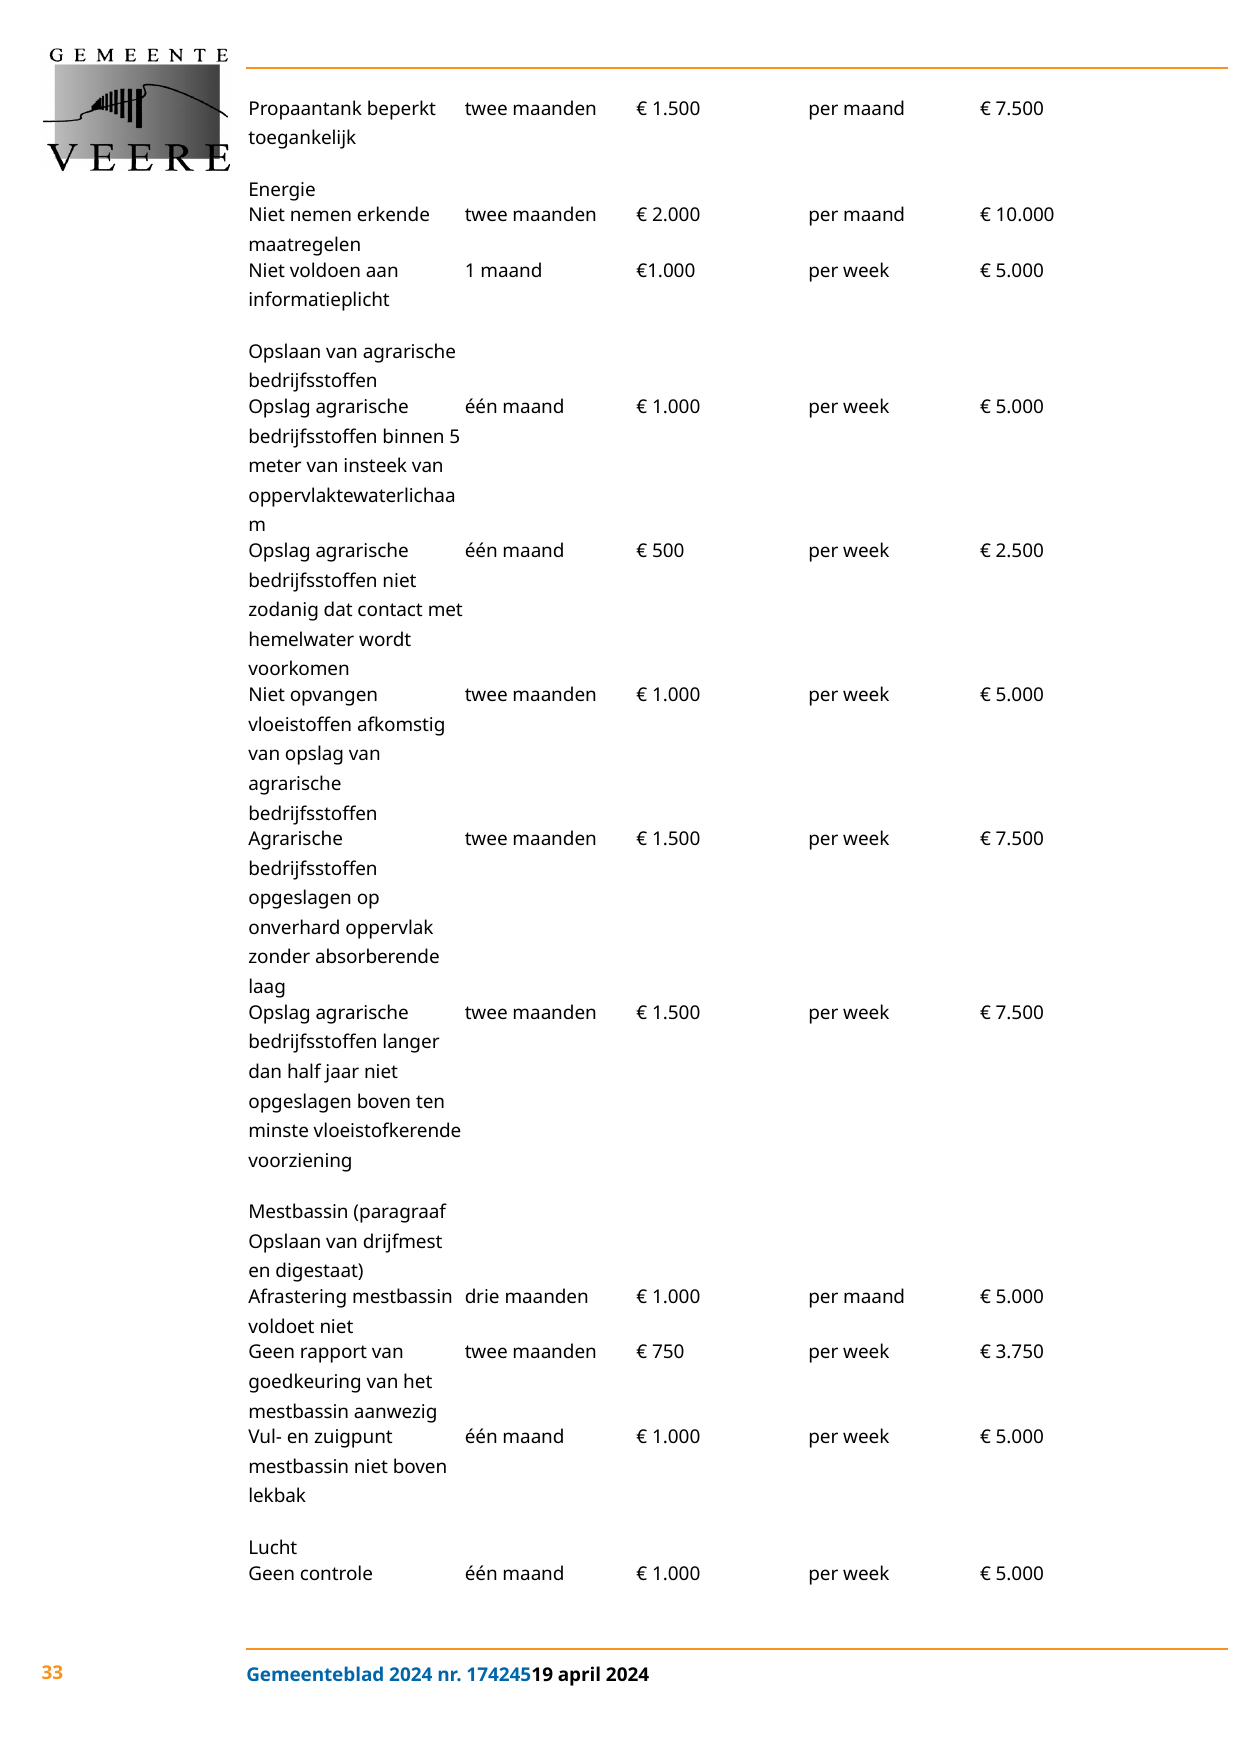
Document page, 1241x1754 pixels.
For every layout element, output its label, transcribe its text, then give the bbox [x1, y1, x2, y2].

table_cell [248, 150, 464, 176]
table_cell per week [808, 1424, 980, 1508]
table_cell [636, 1509, 808, 1534]
table_cell één maand [465, 537, 636, 681]
table_cell [808, 176, 980, 202]
table_cell [808, 338, 980, 393]
table_cell Vul- en zuigpunt mestbassin niet boven lekbak [248, 1424, 464, 1508]
table_cell Afrastering mestbassin voldoet niet [248, 1283, 464, 1339]
table_cell Mestbassin (paragraaf Opslaan van drijfmest en digestaat) [248, 1199, 464, 1283]
table_cell € 1.000 [636, 393, 808, 537]
table_cell 1 maand [465, 257, 636, 312]
table_cell [248, 1173, 464, 1198]
table_cell twee maanden [465, 825, 636, 999]
table_cell [636, 1199, 808, 1283]
table_cell € 500 [636, 537, 808, 681]
table_cell Niet voldoen aan informatieplicht [248, 257, 464, 312]
table_cell per maand [808, 1283, 980, 1339]
table_cell Geen controle [248, 1560, 464, 1586]
table_cell één maand [465, 393, 636, 537]
table_cell [980, 176, 1152, 202]
table_cell per week [808, 1339, 980, 1423]
table_cell € 5.000 [980, 257, 1152, 312]
table_cell [980, 1534, 1152, 1560]
table_cell [980, 312, 1152, 338]
table_cell Energie [248, 176, 464, 202]
table_cell [808, 1509, 980, 1534]
table_cell [980, 1509, 1152, 1534]
table_cell [248, 1509, 464, 1534]
table_cell per week [808, 999, 980, 1173]
table_cell Opslaan van agrarische bedrijfsstoffen [248, 338, 464, 393]
table_cell [465, 150, 636, 176]
table_cell € 7.500 [980, 999, 1152, 1173]
table_cell [636, 176, 808, 202]
table_cell [808, 1173, 980, 1198]
table_cell één maand [465, 1560, 636, 1586]
table_cell [808, 1199, 980, 1283]
table_cell [248, 312, 464, 338]
table_cell twee maanden [465, 95, 636, 150]
table_cell € 1.500 [636, 825, 808, 999]
table_cell € 1.500 [636, 95, 808, 150]
table_cell [980, 150, 1152, 176]
table_cell € 2.000 [636, 202, 808, 257]
table_cell Niet nemen erkende maatregelen [248, 202, 464, 257]
table_cell [465, 1199, 636, 1283]
table_cell Opslag agrarische bedrijfsstoffen binnen 5 meter van insteek van oppervlaktewaterlichaam [248, 393, 464, 537]
table_cell per week [808, 825, 980, 999]
table_cell per maand [808, 202, 980, 257]
table_cell twee maanden [465, 202, 636, 257]
table_cell twee maanden [465, 999, 636, 1173]
table_cell twee maanden [465, 1339, 636, 1423]
table_cell € 1.000 [636, 681, 808, 825]
table_cell € 3.750 [980, 1339, 1152, 1423]
table_cell [636, 1534, 808, 1560]
table_cell € 7.500 [980, 825, 1152, 999]
table_cell € 5.000 [980, 681, 1152, 825]
table_cell één maand [465, 1424, 636, 1508]
table_cell € 7.500 [980, 95, 1152, 150]
table_cell [980, 1199, 1152, 1283]
table_cell [465, 176, 636, 202]
table_cell € 5.000 [980, 393, 1152, 537]
table_cell Agrarische bedrijfsstoffen opgeslagen op onverhard oppervlak zonder absorberende laag [248, 825, 464, 999]
table_cell [808, 1534, 980, 1560]
table_cell € 2.500 [980, 537, 1152, 681]
table_cell Lucht [248, 1534, 464, 1560]
table_cell € 1.000 [636, 1560, 808, 1586]
table_cell € 10.000 [980, 202, 1152, 257]
table_cell € 750 [636, 1339, 808, 1423]
table_cell €1.000 [636, 257, 808, 312]
table_cell [465, 338, 636, 393]
table_cell [636, 312, 808, 338]
table_cell € 1.000 [636, 1283, 808, 1339]
table_cell Opslag agrarische bedrijfsstoffen langer dan half jaar niet opgeslagen boven ten minste vloeistofkerende voorziening [248, 999, 464, 1173]
table_cell Geen rapport van goedkeuring van het mestbassin aanwezig [248, 1339, 464, 1423]
table_cell per maand [808, 95, 980, 150]
table_cell [636, 338, 808, 393]
table_cell Opslag agrarische bedrijfsstoffen niet zodanig dat contact met hemelwater wordt voorkomen [248, 537, 464, 681]
table_cell [465, 1509, 636, 1534]
table_cell per week [808, 1560, 980, 1586]
table_cell [808, 312, 980, 338]
table_cell € 1.500 [636, 999, 808, 1173]
table_cell [808, 150, 980, 176]
table_cell per week [808, 681, 980, 825]
table_cell Propaantank beperkt toegankelijk [248, 95, 464, 150]
table_cell per week [808, 393, 980, 537]
table_cell € 5.000 [980, 1424, 1152, 1508]
table_cell € 1.000 [636, 1424, 808, 1508]
table_cell [980, 1173, 1152, 1198]
table_cell [636, 150, 808, 176]
table_cell [465, 1173, 636, 1198]
picture [41, 47, 231, 172]
table_cell € 5.000 [980, 1283, 1152, 1339]
table_cell per week [808, 257, 980, 312]
table_cell [636, 1173, 808, 1198]
table_cell twee maanden [465, 681, 636, 825]
table_cell € 5.000 [980, 1560, 1152, 1586]
table_cell [465, 312, 636, 338]
table_cell per week [808, 537, 980, 681]
table_cell [465, 1534, 636, 1560]
table_cell [980, 338, 1152, 393]
table_cell Niet opvangen vloeistoffen afkomstig van opslag van agrarische bedrijfsstoffen [248, 681, 464, 825]
table_cell drie maanden [465, 1283, 636, 1339]
